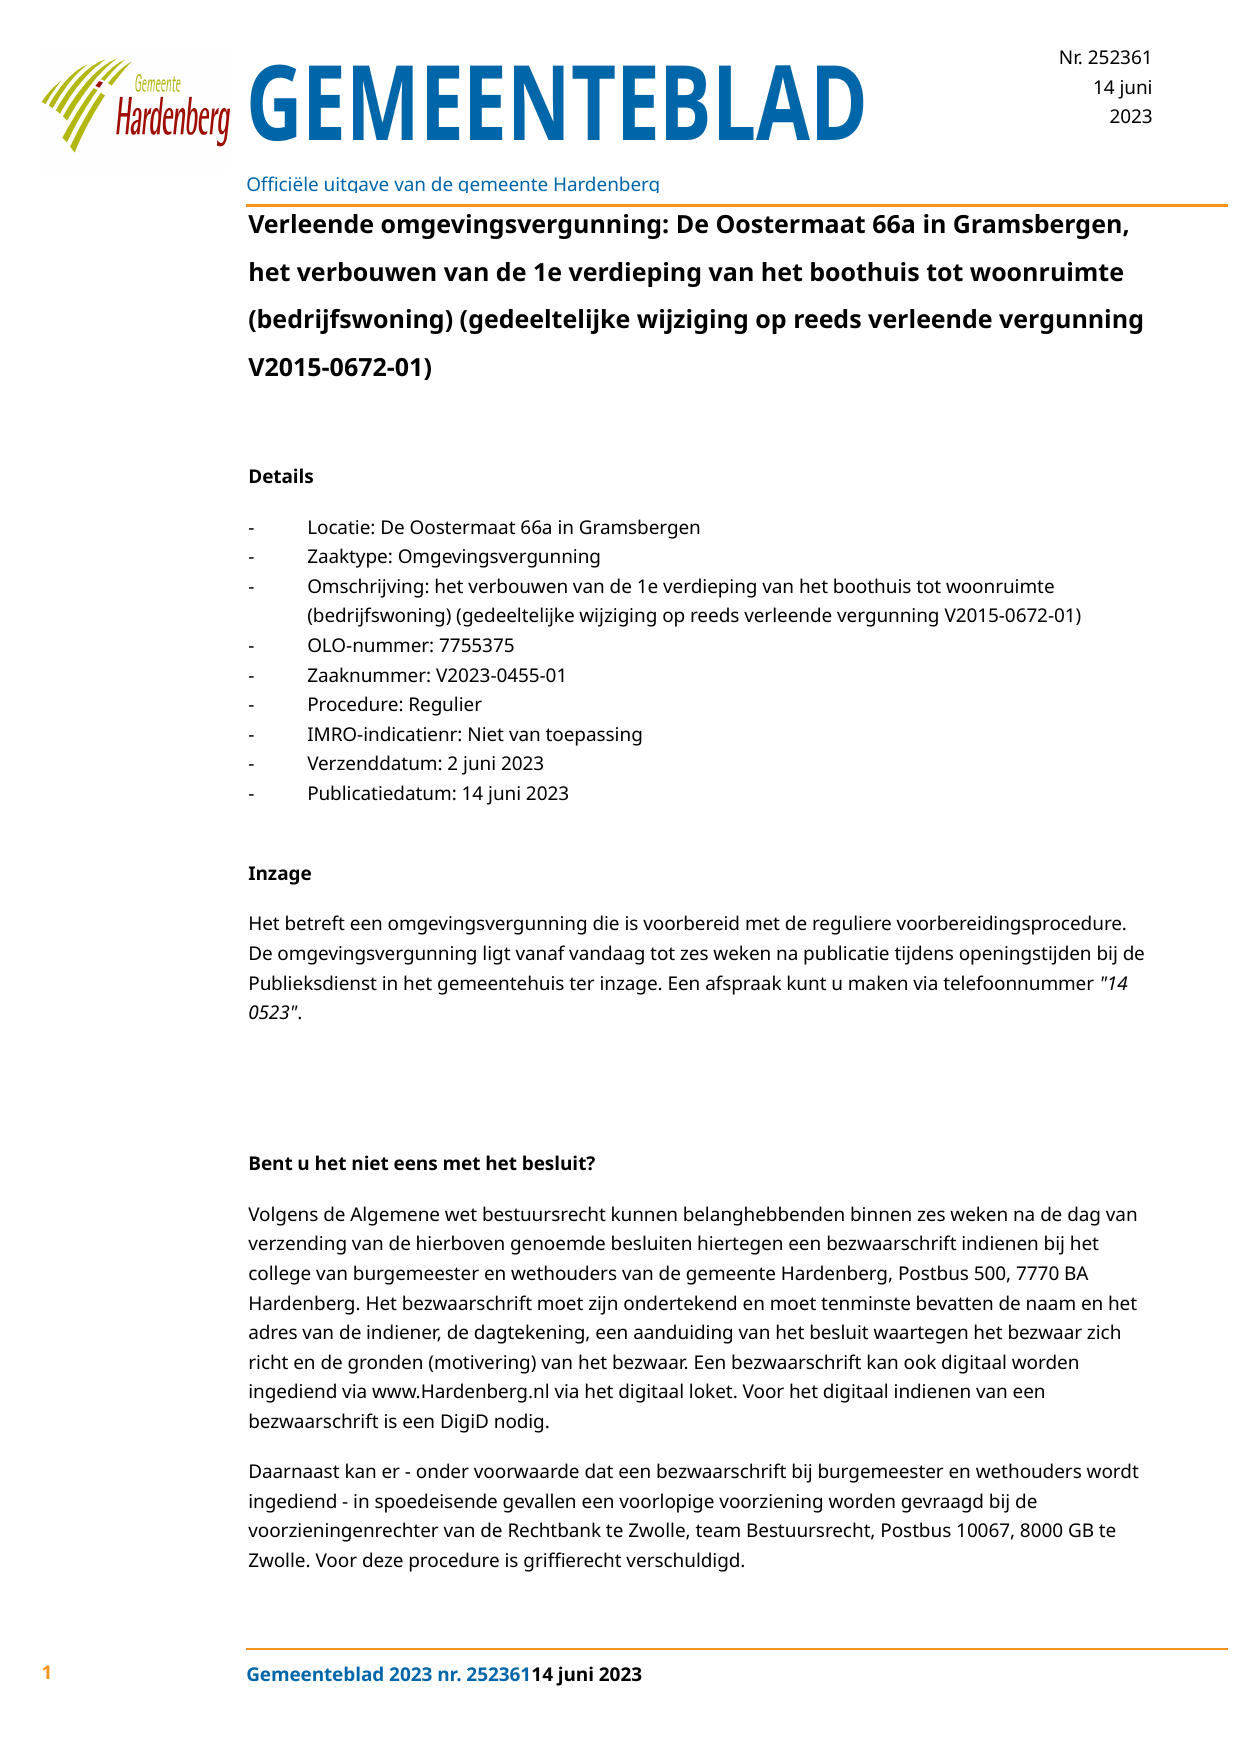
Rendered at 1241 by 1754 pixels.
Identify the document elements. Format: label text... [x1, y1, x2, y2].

list Zaaktype: Omgevingsvergunning [248, 543, 1152, 569]
text Bent u het niet eens met het besluit? [248, 1151, 1152, 1176]
text Inzage [248, 860, 1152, 886]
text Volgens de Algemene wet bestuursrecht kunnen belanghebbenden binnen zes weken na de dag van verzending van de hierboven genoemde besluiten hiertegen een bezwaarschrift indienen bij het college van burgemeester en wethouders van de gemeente Hardenberg, Postbus 500, 7770 BA Hardenberg. Het bezwaarschrift moet zijn ondertekend en moet tenminste bevatten de naam en het adres van de indiener, de dagtekening, een aanduiding van het besluit waartegen het bezwaar zich richt en de gronden (motivering) van het bezwaar. Een bezwaarschrift kan ook digitaal worden ingediend via www.Hardenberg.nl via het digitaal loket. Voor het digitaal indienen van een bezwaarschrift is een DigiD nodig. [248, 1201, 1152, 1434]
list Zaaknummer: V2023-0455-01 [248, 662, 1152, 688]
text Verleende omgevingsvergunning: De Oostermaat 66a in Gramsbergen, het verbouwen van de 1e verdieping van het boothuis tot woonruimte (bedrijfswoning) (gedeeltelijke wijziging op reeds verleende vergunning V2015-0672-01) [248, 207, 1152, 384]
list Omschrijving: het verbouwen van de 1e verdieping van het boothuis tot woonruimte (bedrijfswoning) (gedeeltelijke wijziging op reeds verleende vergunning V2015-0672-01) [248, 573, 1152, 628]
list Procedure: Regulier [248, 691, 1152, 717]
list Publicatiedatum: 14 juni 2023 [248, 780, 1152, 806]
picture [41, 47, 231, 172]
list IMRO-indicatienr: Niet van toepassing [248, 721, 1152, 747]
text Details [248, 463, 1152, 489]
text Daarnaast kan er - onder voorwaarde dat een bezwaarschrift bij burgemeester en wethouders wordt ingediend - in spoedeisende gevallen een voorlopige voorziening worden gevraagd bij de voorzieningenrechter van de Rechtbank te Zwolle, team Bestuursrecht, Postbus 10067, 8000 GB te Zwolle. Voor deze procedure is griffierecht verschuldigd. [248, 1458, 1152, 1573]
list OLO-nummer: 7755375 [248, 632, 1152, 658]
list Locatie: De Oostermaat 66a in Gramsbergen [248, 514, 1152, 540]
text Het betreft een omgevingsvergunning die is voorbereid met de reguliere voorbereidingsprocedure. De omgevingsvergunning ligt vanaf vandaag tot zes weken na publicatie tijdens openingstijden bij de Publieksdienst in het gemeentehuis ter inzage. Een afspraak kunt u maken via telefoonnummer "14 0523". [248, 911, 1152, 1025]
list Verzenddatum: 2 juni 2023 [248, 751, 1152, 776]
